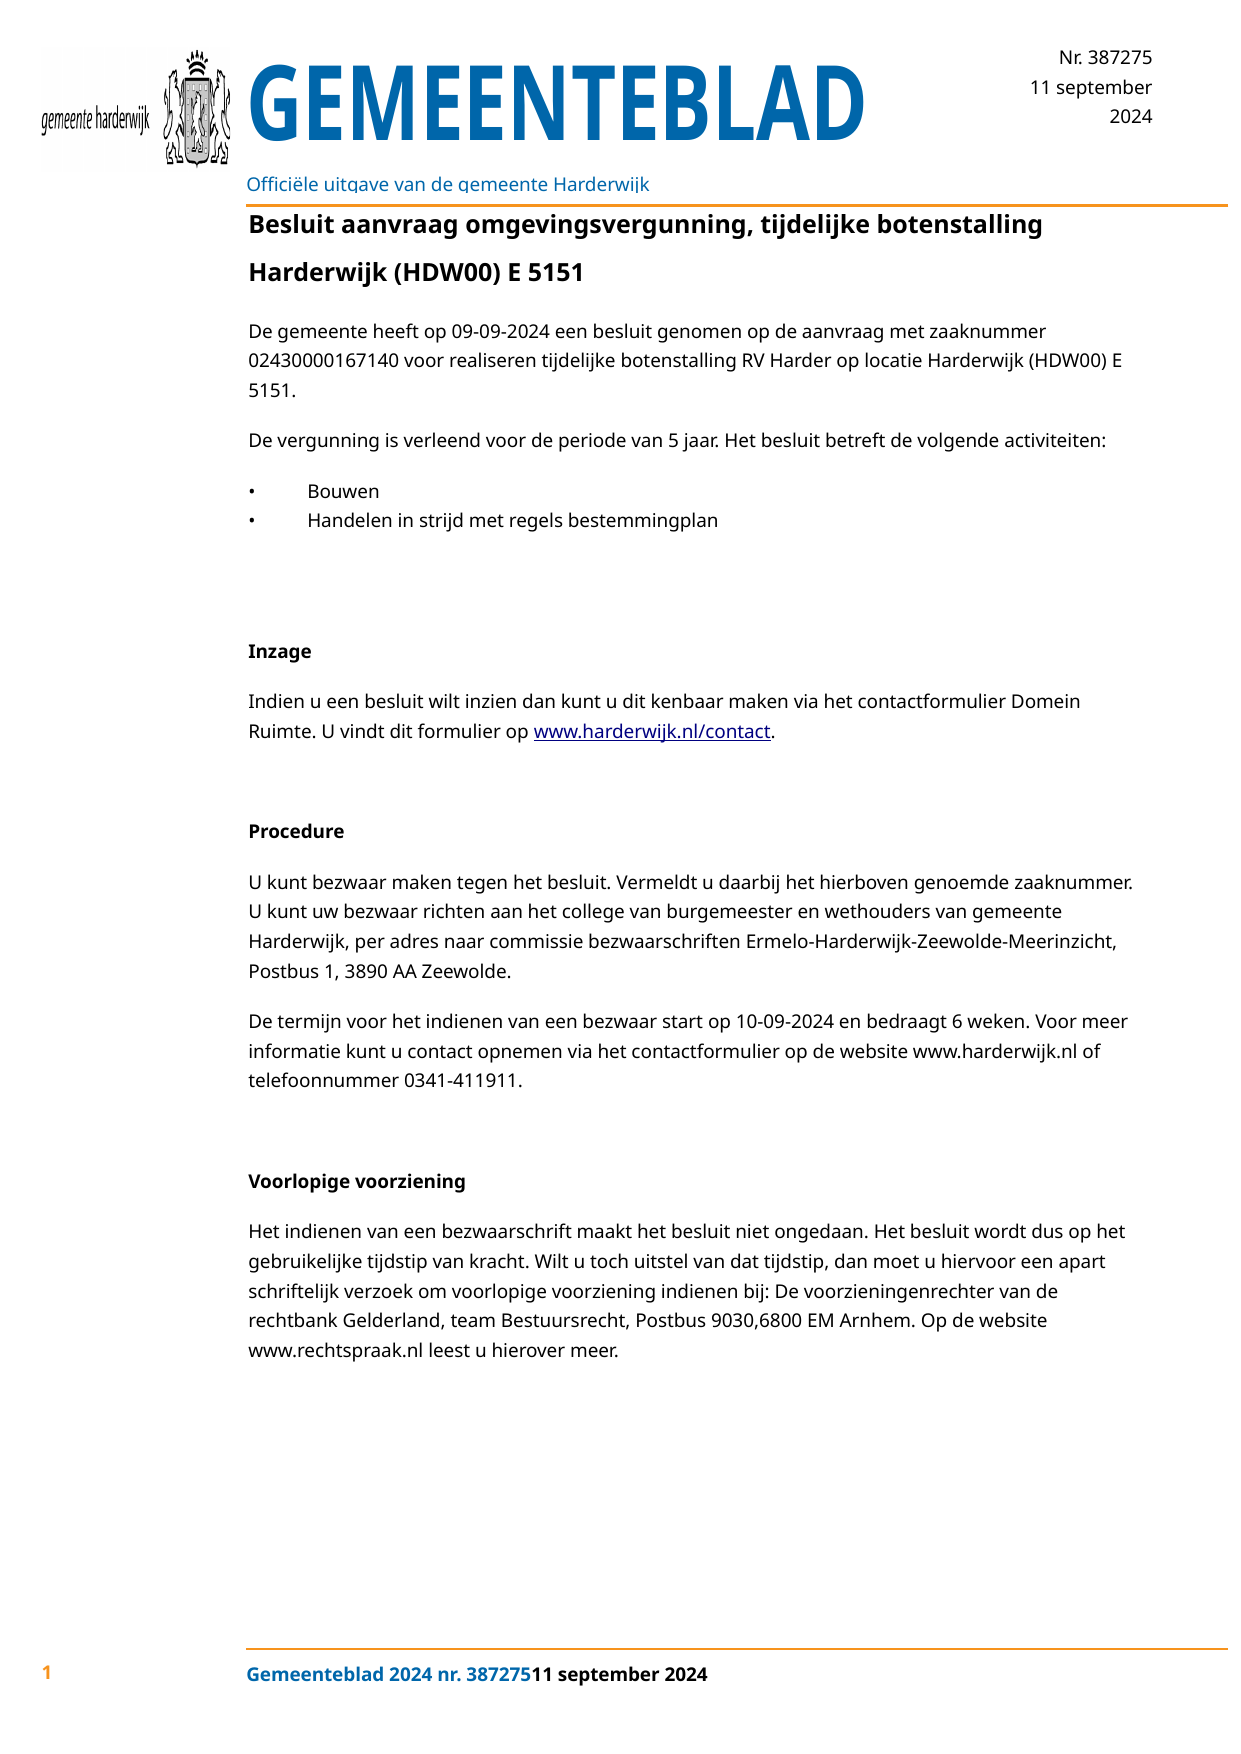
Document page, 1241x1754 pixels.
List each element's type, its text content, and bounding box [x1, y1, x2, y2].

list Bouwen [248, 478, 1152, 504]
list Handelen in strijd met regels bestemmingplan [248, 507, 1152, 533]
text Het indienen van een bezwaarschrift maakt het besluit niet ongedaan. Het besluit wordt dus op het gebruikelijke tijdstip van kracht. Wilt u toch uitstel van dat tijdstip, dan moet u hiervoor een apart schriftelijk verzoek om voorlopige voorziening indienen bij: De voorzieningenrechter van de rechtbank Gelderland, team Bestuursrecht, Postbus 9030,6800 EM Arnhem. Op de website www.rechtspraak.nl leest u hierover meer. [248, 1219, 1152, 1363]
picture [41, 47, 231, 172]
text De gemeente heeft op 09-09-2024 een besluit genomen op de aanvraag met zaaknummer 02430000167140 voor realiseren tijdelijke botenstalling RV Harder op locatie Harderwijk (HDW00) E 5151. [248, 318, 1152, 403]
text Voorlopige voorziening [248, 1168, 1152, 1194]
text Besluit aanvraag omgevingsvergunning, tijdelijke botenstalling Harderwijk (HDW00) E 5151 [248, 207, 1152, 288]
text Procedure [248, 819, 1152, 844]
text Inzage [248, 638, 1152, 664]
text U kunt bezwaar maken tegen het besluit. Vermeldt u daarbij het hierboven genoemde zaaknummer. U kunt uw bezwaar richten aan het college van burgemeester en wethouders van gemeente Harderwijk, per adres naar commissie bezwaarschriften Ermelo-Harderwijk-Zeewolde-Meerinzicht, Postbus 1, 3890 AA Zeewolde. [248, 869, 1152, 984]
text De termijn voor het indienen van een bezwaar start op 10-09-2024 en bedraagt 6 weken. Voor meer informatie kunt u contact opnemen via het contactformulier op de website www.harderwijk.nl of telefoonnummer 0341-411911. [248, 1008, 1152, 1093]
text De vergunning is verleend voor de periode van 5 jaar. Het besluit betreft de volgende activiteiten: [248, 427, 1152, 453]
text Indien u een besluit wilt inzien dan kunt u dit kenbaar maken via het contactformulier Domein Ruimte. U vindt dit formulier op www.harderwijk.nl/contact. [248, 688, 1152, 744]
